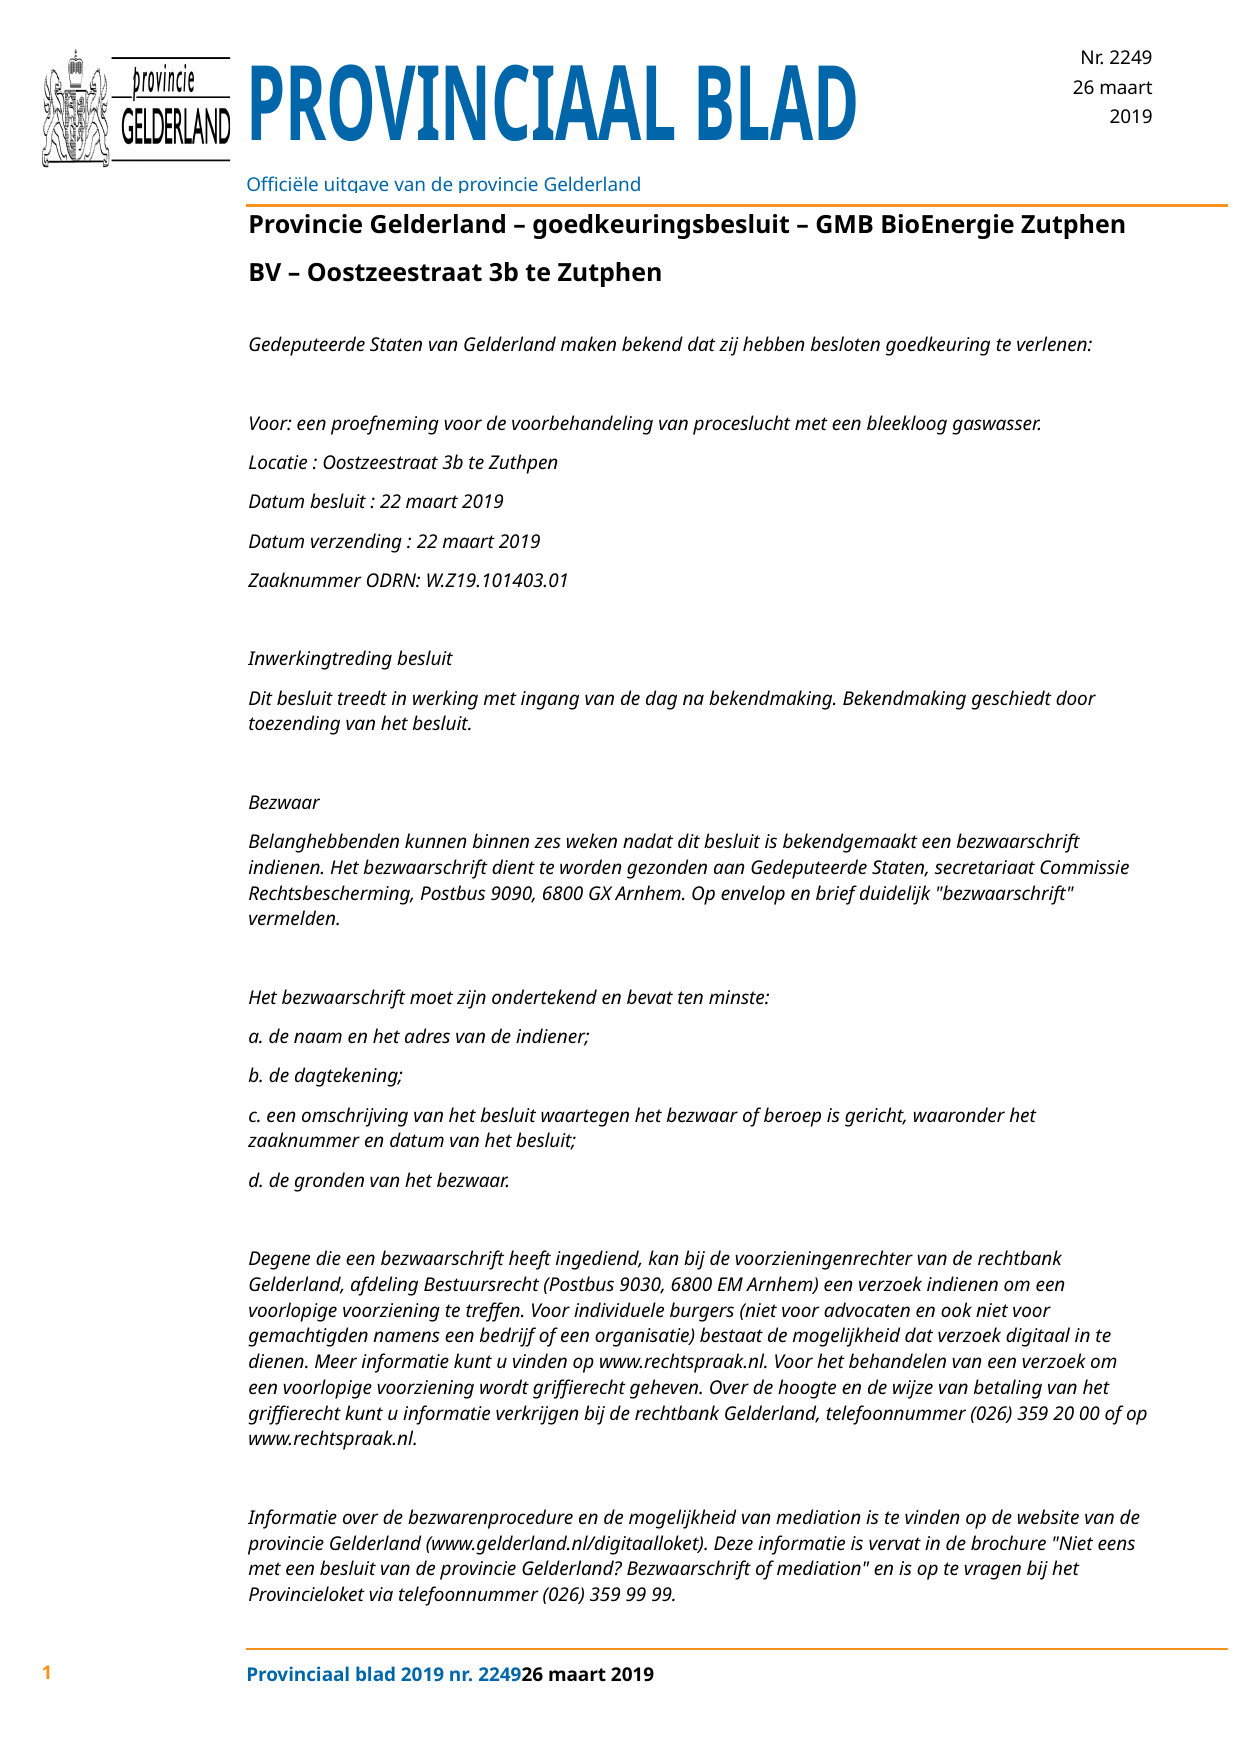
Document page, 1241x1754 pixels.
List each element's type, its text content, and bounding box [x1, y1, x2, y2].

picture [41, 47, 231, 172]
text Datum besluit : 22 maart 2019 [248, 488, 1152, 514]
text Zaaknummer ODRN: W.Z19.101403.01 [248, 567, 1152, 593]
text d. de gronden van het bezwaar. [248, 1167, 1152, 1193]
text c. een omschrijving van het besluit waartegen het bezwaar of beroep is gericht, waaronder het zaaknummer en datum van het besluit; [248, 1102, 1152, 1153]
text Belanghebbenden kunnen binnen zes weken nadat dit besluit is bekendgemaakt een bezwaarschrift indienen. Het bezwaarschrift dient te worden gezonden aan Gedeputeerde Staten, secretariaat Commissie Rechtsbescherming, Postbus 9090, 6800 GX Arnhem. Op envelop en brief duidelijk "bezwaarschrift" vermelden. [248, 828, 1152, 931]
text Gedeputeerde Staten van Gelderland maken bekend dat zij hebben besloten goedkeuring te verlenen: [248, 331, 1152, 357]
text Dit besluit treedt in werking met ingang van de dag na bekendmaking. Bekendmaking geschiedt door toezending van het besluit. [248, 685, 1152, 736]
text Inwerkingtreding besluit [248, 646, 1152, 671]
text Provincie Gelderland – goedkeuringsbesluit – GMB BioEnergie Zutphen BV – Oostzeestraat 3b te Zutphen [248, 207, 1152, 288]
text a. de naam en het adres van de indiener; [248, 1023, 1152, 1049]
text Locatie : Oostzeestraat 3b te Zuthpen [248, 449, 1152, 475]
text b. de dagtekening; [248, 1063, 1152, 1088]
text Het bezwaarschrift moet zijn ondertekend en bevat ten minste: [248, 984, 1152, 1010]
text Datum verzending : 22 maart 2019 [248, 528, 1152, 553]
text Voor: een proefneming voor de voorbehandeling van proceslucht met een bleekloog gaswasser. [248, 410, 1152, 436]
text Informatie over de bezwarenprocedure en de mogelijkheid van mediation is te vinden op de website van de provincie Gelderland (www.gelderland.nl/digitaalloket). Deze informatie is vervat in de brochure "Niet eens met een besluit van de provincie Gelderland? Bezwaarschrift of mediation" en is op te vragen bij het Provincieloket via telefoonnummer (026) 359 99 99. [248, 1504, 1152, 1607]
text Degene die een bezwaarschrift heeft ingediend, kan bij de voorzieningenrechter van de rechtbank Gelderland, afdeling Bestuursrecht (Postbus 9030, 6800 EM Arnhem) een verzoek indienen om een voorlopige voorziening te treffen. Voor individuele burgers (niet voor advocaten en ook niet voor gemachtigden namens een bedrijf of een organisatie) bestaat de mogelijkheid dat verzoek digitaal in te dienen. Meer informatie kunt u vinden op www.rechtspraak.nl. Voor het behandelen van een verzoek om een voorlopige voorziening wordt griffierecht geheven. Over de hoogte en de wijze van betaling van het griffierecht kunt u informatie verkrijgen bij de rechtbank Gelderland, telefoonnummer (026) 359 20 00 of op www.rechtspraak.nl. [248, 1246, 1152, 1451]
text Bezwaar [248, 789, 1152, 815]
